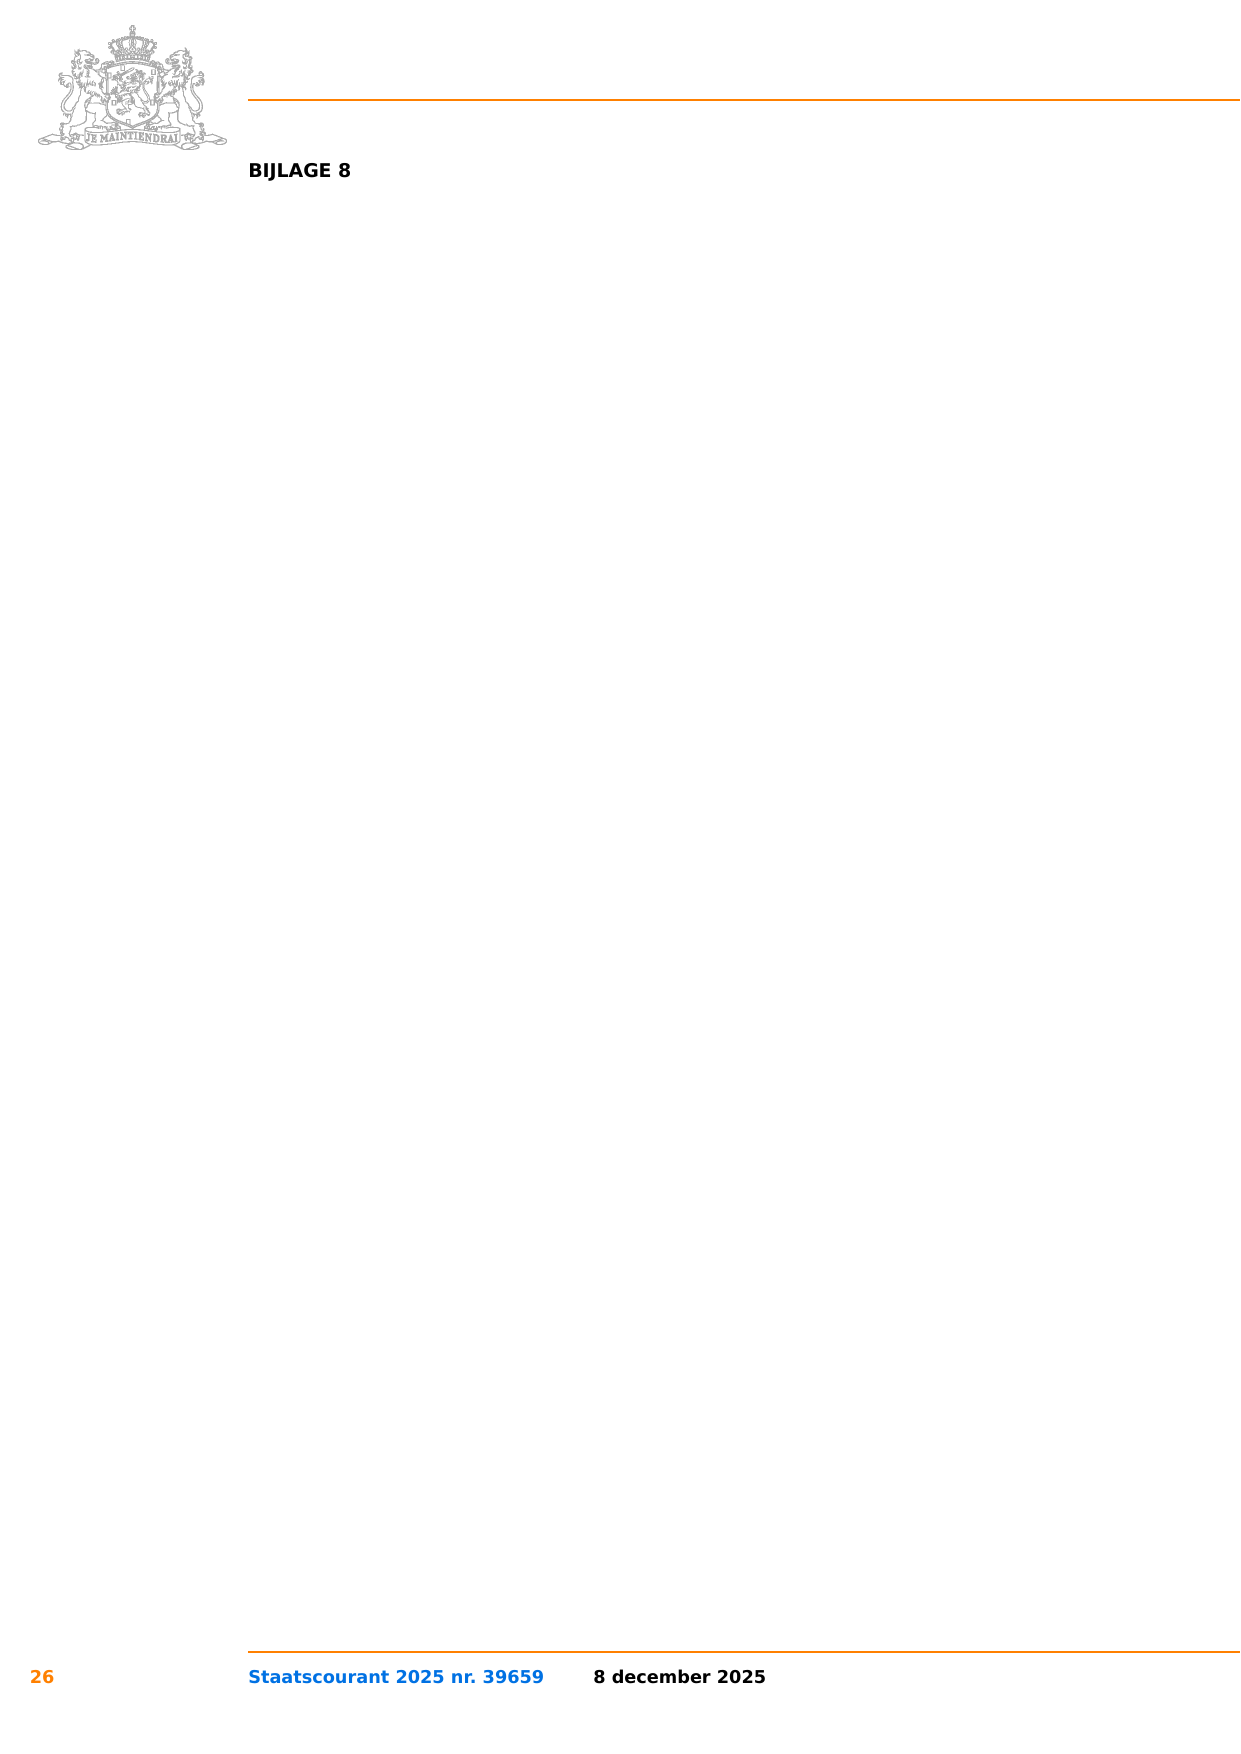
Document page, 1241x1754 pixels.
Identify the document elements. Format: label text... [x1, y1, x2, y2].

subtitle BIJLAGE 8 [248, 160, 1163, 182]
picture [38, 25, 227, 150]
